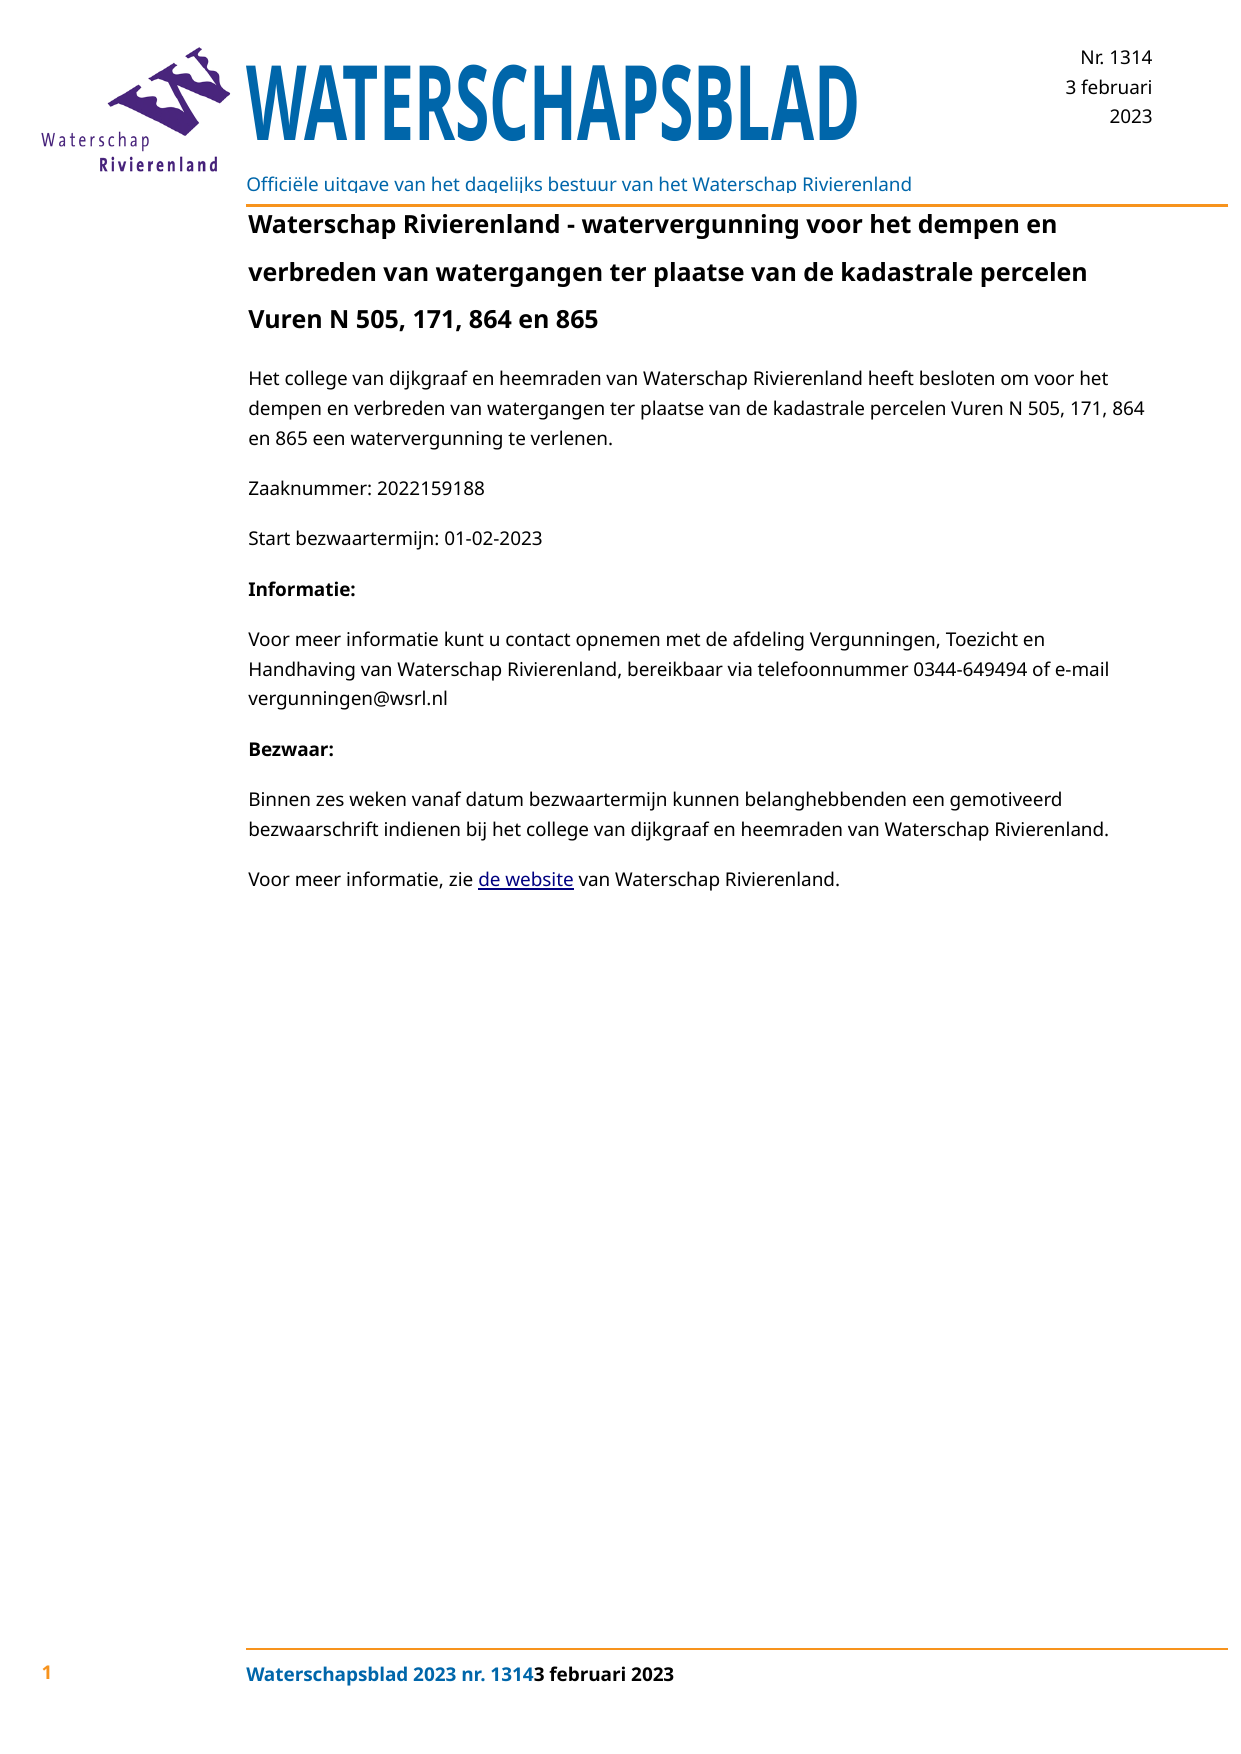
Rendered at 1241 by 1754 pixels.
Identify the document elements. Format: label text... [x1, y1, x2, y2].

text Voor meer informatie, zie de website van Waterschap Rivierenland. [248, 866, 1152, 892]
text Het college van dijkgraaf en heemraden van Waterschap Rivierenland heeft besloten om voor het dempen en verbreden van watergangen ter plaatse van de kadastrale percelen Vuren N 505, 171, 864 en 865 een watervergunning te verlenen. [248, 366, 1152, 450]
text Voor meer informatie kunt u contact opnemen met de afdeling Vergunningen, Toezicht en Handhaving van Waterschap Rivierenland, bereikbaar via telefoonnummer 0344-649494 of e-mail vergunningen@wsrl.nl [248, 626, 1152, 711]
text Bezwaar: [248, 736, 1152, 762]
text Start bezwaartermijn: 01-02-2023 [248, 526, 1152, 551]
text Informatie: [248, 576, 1152, 602]
text Binnen zes weken vanaf datum bezwaartermijn kunnen belanghebbenden een gemotiveerd bezwaarschrift indienen bij het college van dijkgraaf en heemraden van Waterschap Rivierenland. [248, 786, 1152, 842]
picture [41, 47, 231, 172]
text Zaaknummer: 2022159188 [248, 475, 1152, 501]
text Waterschap Rivierenland - watervergunning voor het dempen en verbreden van watergangen ter plaatse van de kadastrale percelen Vuren N 505, 171, 864 en 865 [248, 207, 1152, 336]
